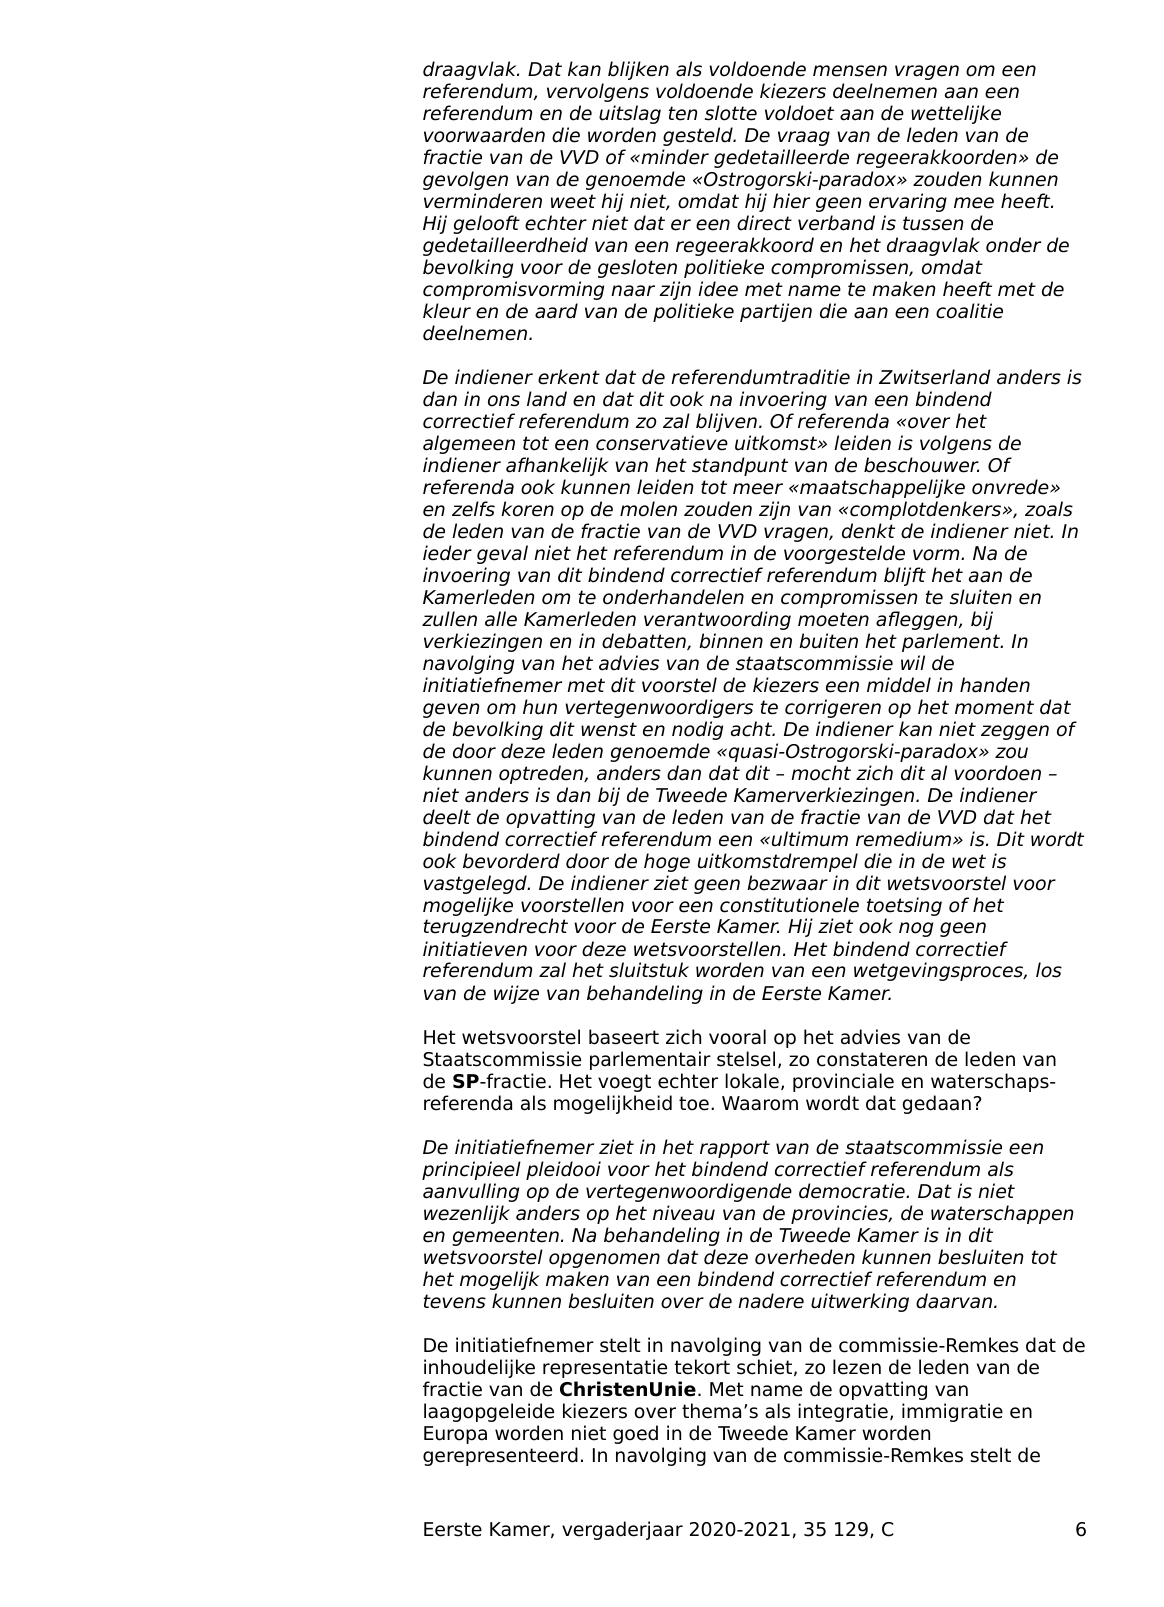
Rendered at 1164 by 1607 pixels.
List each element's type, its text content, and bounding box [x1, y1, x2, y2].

text draagvlak. Dat kan blijken als voldoende mensen vragen om een referendum, vervolgens voldoende kiezers deelnemen aan een referendum en de uitslag ten slotte voldoet aan de wettelijke voorwaarden die worden gesteld. De vraag van de leden van de fractie van de VVD of «minder gedetailleerde regeerakkoorden» de gevolgen van de genoemde «Ostrogorski-paradox» zouden kunnen verminderen weet hij niet, omdat hij hier geen ervaring mee heeft. Hij gelooft echter niet dat er een direct verband is tussen de gedetailleerdheid van een regeerakkoord en het draagvlak onder de bevolking voor de gesloten politieke compromissen, omdat compromisvorming naar zijn idee met name te maken heeft met de kleur en de aard van de politieke partijen die aan een coalitie deelnemen. [422, 59, 1087, 345]
text De indiener erkent dat de referendumtraditie in Zwitserland anders is dan in ons land en dat dit ook na invoering van een bindend correctief referendum zo zal blijven. Of referenda «over het algemeen tot een conservatieve uitkomst» leiden is volgens de indiener afhankelijk van het standpunt van de beschouwer. Of referenda ook kunnen leiden tot meer «maatschappelijke onvrede» en zelfs koren op de molen zouden zijn van «complotdenkers», zoals de leden van de fractie van de VVD vragen, denkt de indiener niet. In ieder geval niet het referendum in de voorgestelde vorm. Na de invoering van dit bindend correctief referendum blijft het aan de Kamerleden om te onderhandelen en compromissen te sluiten en zullen alle Kamerleden verantwoording moeten afleggen, bij verkiezingen en in debatten, binnen en buiten het parlement. In navolging van het advies van de staatscommissie wil de initiatiefnemer met dit voorstel de kiezers een middel in handen geven om hun vertegenwoordigers te corrigeren op het moment dat de bevolking dit wenst en nodig acht. De indiener kan niet zeggen of de door deze leden genoemde «quasi-Ostrogorski-paradox» zou kunnen optreden, anders dan dat dit – mocht zich dit al voordoen – niet anders is dan bij de Tweede Kamerverkiezingen. De indiener deelt de opvatting van de leden van de fractie van de VVD dat het bindend correctief referendum een «ultimum remedium» is. Dit wordt ook bevorderd door de hoge uitkomstdrempel die in de wet is vastgelegd. De indiener ziet geen bezwaar in dit wetsvoorstel voor mogelijke voorstellen voor een constitutionele toetsing of het terugzendrecht voor de Eerste Kamer. Hij ziet ook nog geen initiatieven voor deze wetsvoorstellen. Het bindend correctief referendum zal het sluitstuk worden van een wetgevingsproces, los van de wijze van behandeling in de Eerste Kamer. [422, 367, 1087, 1004]
text De initiatiefnemer stelt in navolging van de commissie-Remkes dat de inhoudelijke representatie tekort schiet, zo lezen de leden van de fractie van de ChristenUnie. Met name de opvatting van laagopgeleide kiezers over thema’s als integratie, immigratie en Europa worden niet goed in de Tweede Kamer worden gerepresenteerd. In navolging van de commissie-Remkes stelt de [422, 1335, 1087, 1467]
text Het wetsvoorstel baseert zich vooral op het advies van de Staatscommissie parlementair stelsel, zo constateren de leden van de SP-fractie. Het voegt echter lokale, provinciale en waterschaps-referenda als mogelijkheid toe. Waarom wordt dat gedaan? [422, 1027, 1087, 1114]
text De initiatiefnemer ziet in het rapport van de staatscommissie een principieel pleidooi voor het bindend correctief referendum als aanvulling op de vertegenwoordigende democratie. Dat is niet wezenlijk anders op het niveau van de provincies, de waterschappen en gemeenten. Na behandeling in de Tweede Kamer is in dit wetsvoorstel opgenomen dat deze overheden kunnen besluiten tot het mogelijk maken van een bindend correctief referendum en tevens kunnen besluiten over de nadere uitwerking daarvan. [422, 1137, 1087, 1312]
